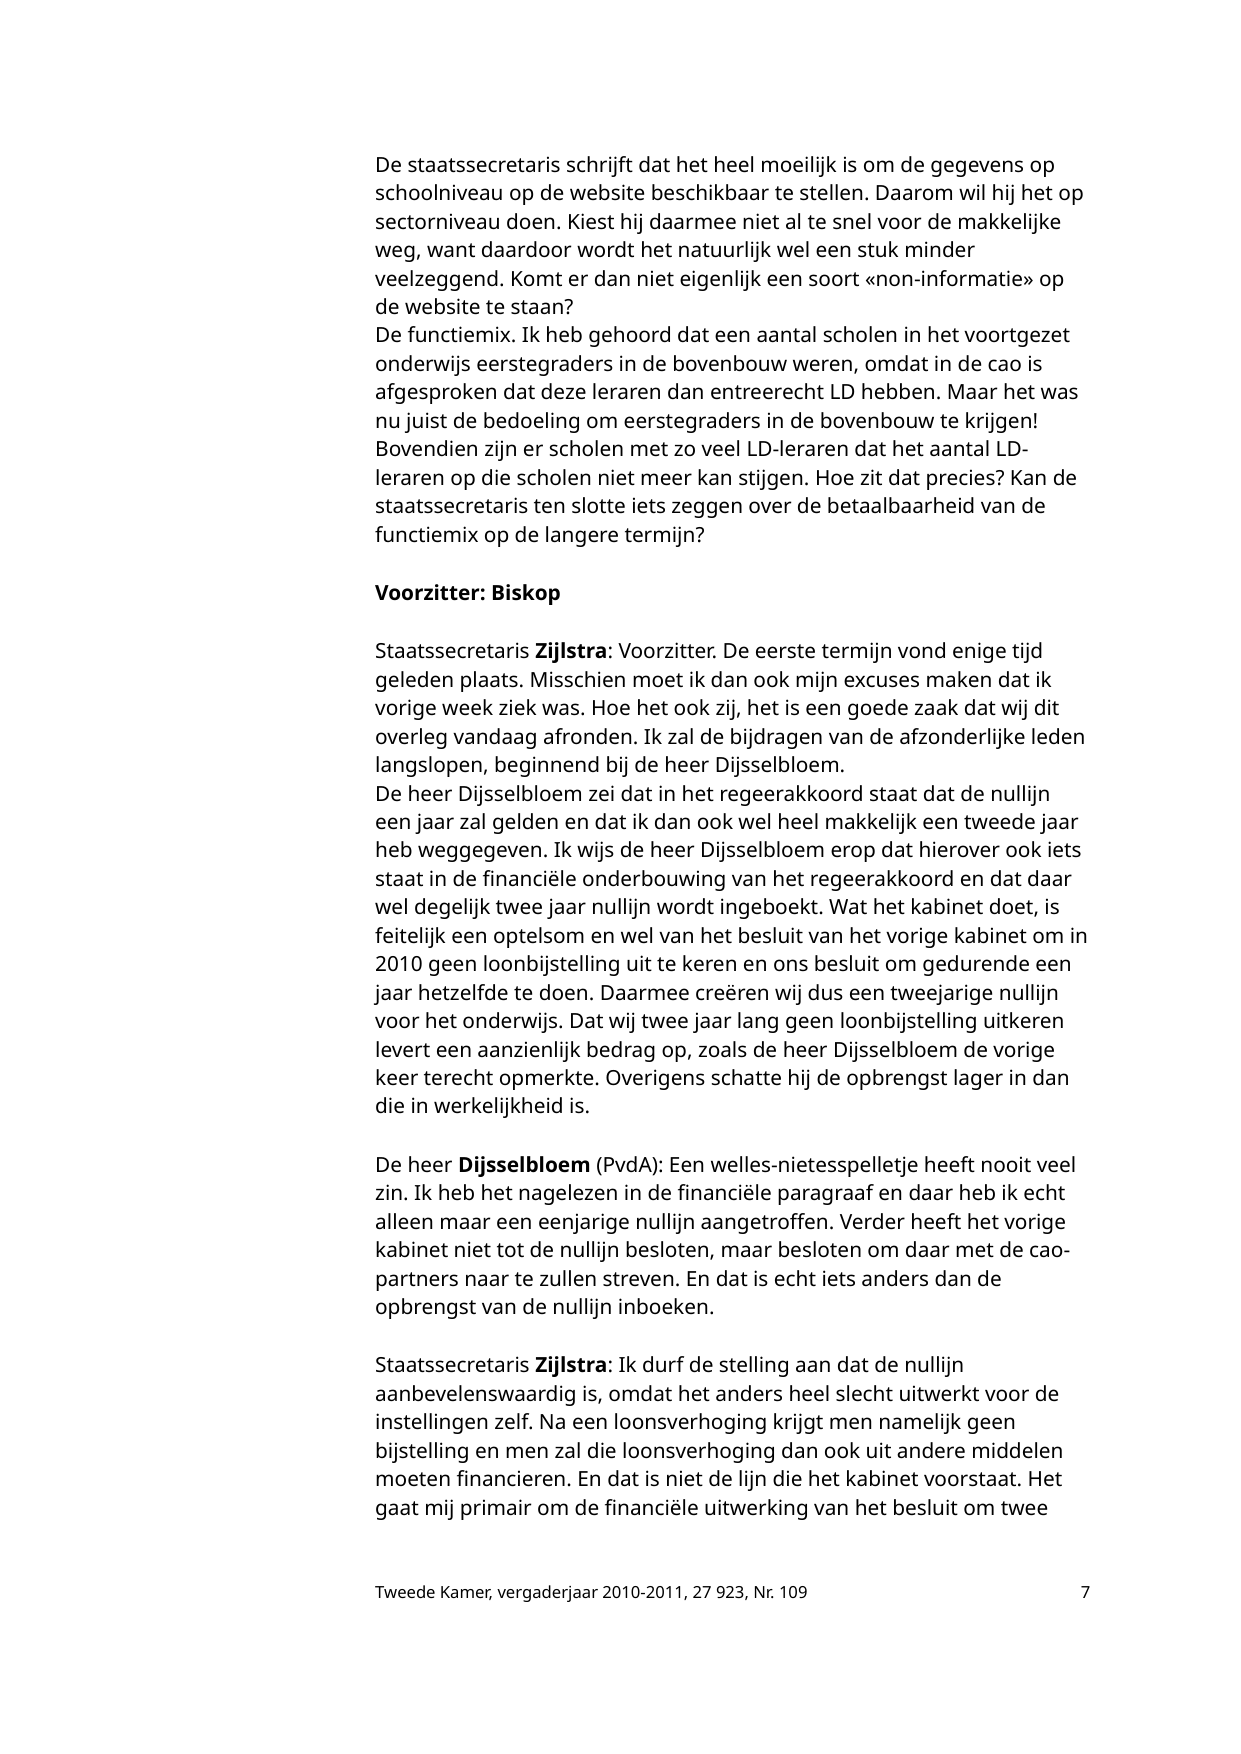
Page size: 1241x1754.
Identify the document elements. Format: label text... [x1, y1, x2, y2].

text Staatssecretaris Zijlstra: Voorzitter. De eerste termijn vond enige tijd geleden plaats. Misschien moet ik dan ook mijn excuses maken dat ik vorige week ziek was. Hoe het ook zij, het is een goede zaak dat wij dit overleg vandaag afronden. Ik zal de bijdragen van de afzonderlijke leden langslopen, beginnend bij de heer Dijsselbloem. [375, 637, 1090, 779]
text Voorzitter: Biskop [375, 578, 1090, 607]
text De heer Dijsselbloem (PvdA): Een welles-nietesspelletje heeft nooit veel zin. Ik heb het nagelezen in de financiële paragraaf en daar heb ik echt alleen maar een eenjarige nullijn aangetroffen. Verder heeft het vorige kabinet niet tot de nullijn besloten, maar besloten om daar met de cao-partners naar te zullen streven. En dat is echt iets anders dan de opbrengst van de nullijn inboeken. [375, 1150, 1090, 1321]
text De heer Dijsselbloem zei dat in het regeerakkoord staat dat de nullijn een jaar zal gelden en dat ik dan ook wel heel makkelijk een tweede jaar heb weggegeven. Ik wijs de heer Dijsselbloem erop dat hierover ook iets staat in de financiële onderbouwing van het regeerakkoord en dat daar wel degelijk twee jaar nullijn wordt ingeboekt. Wat het kabinet doet, is feitelijk een optelsom en wel van het besluit van het vorige kabinet om in 2010 geen loonbijstelling uit te keren en ons besluit om gedurende een jaar hetzelfde te doen. Daarmee creëren wij dus een tweejarige nullijn voor het onderwijs. Dat wij twee jaar lang geen loonbijstelling uitkeren levert een aanzienlijk bedrag op, zoals de heer Dijsselbloem de vorige keer terecht opmerkte. Overigens schatte hij de opbrengst lager in dan die in werkelijkheid is. [375, 779, 1090, 1120]
text Staatssecretaris Zijlstra: Ik durf de stelling aan dat de nullijn aanbevelenswaardig is, omdat het anders heel slecht uitwerkt voor de instellingen zelf. Na een loonsverhoging krijgt men namelijk geen bijstelling en men zal die loonsverhoging dan ook uit andere middelen moeten financieren. En dat is niet de lijn die het kabinet voorstaat. Het gaat mij primair om de financiële uitwerking van het besluit om twee [375, 1351, 1090, 1521]
text De functiemix. Ik heb gehoord dat een aantal scholen in het voortgezet onderwijs eerstegraders in de bovenbouw weren, omdat in de cao is afgesproken dat deze leraren dan entreerecht LD hebben. Maar het was nu juist de bedoeling om eerstegraders in de bovenbouw te krijgen! Bovendien zijn er scholen met zo veel LD-leraren dat het aantal LD-leraren op die scholen niet meer kan stijgen. Hoe zit dat precies? Kan de staatssecretaris ten slotte iets zeggen over de betaalbaarheid van de functiemix op de langere termijn? [375, 321, 1090, 548]
text De staatssecretaris schrijft dat het heel moeilijk is om de gegevens op schoolniveau op de website beschikbaar te stellen. Daarom wil hij het op sectorniveau doen. Kiest hij daarmee niet al te snel voor de makkelijke weg, want daardoor wordt het natuurlijk wel een stuk minder veelzeggend. Komt er dan niet eigenlijk een soort «non-informatie» op de website te staan? [375, 150, 1090, 321]
